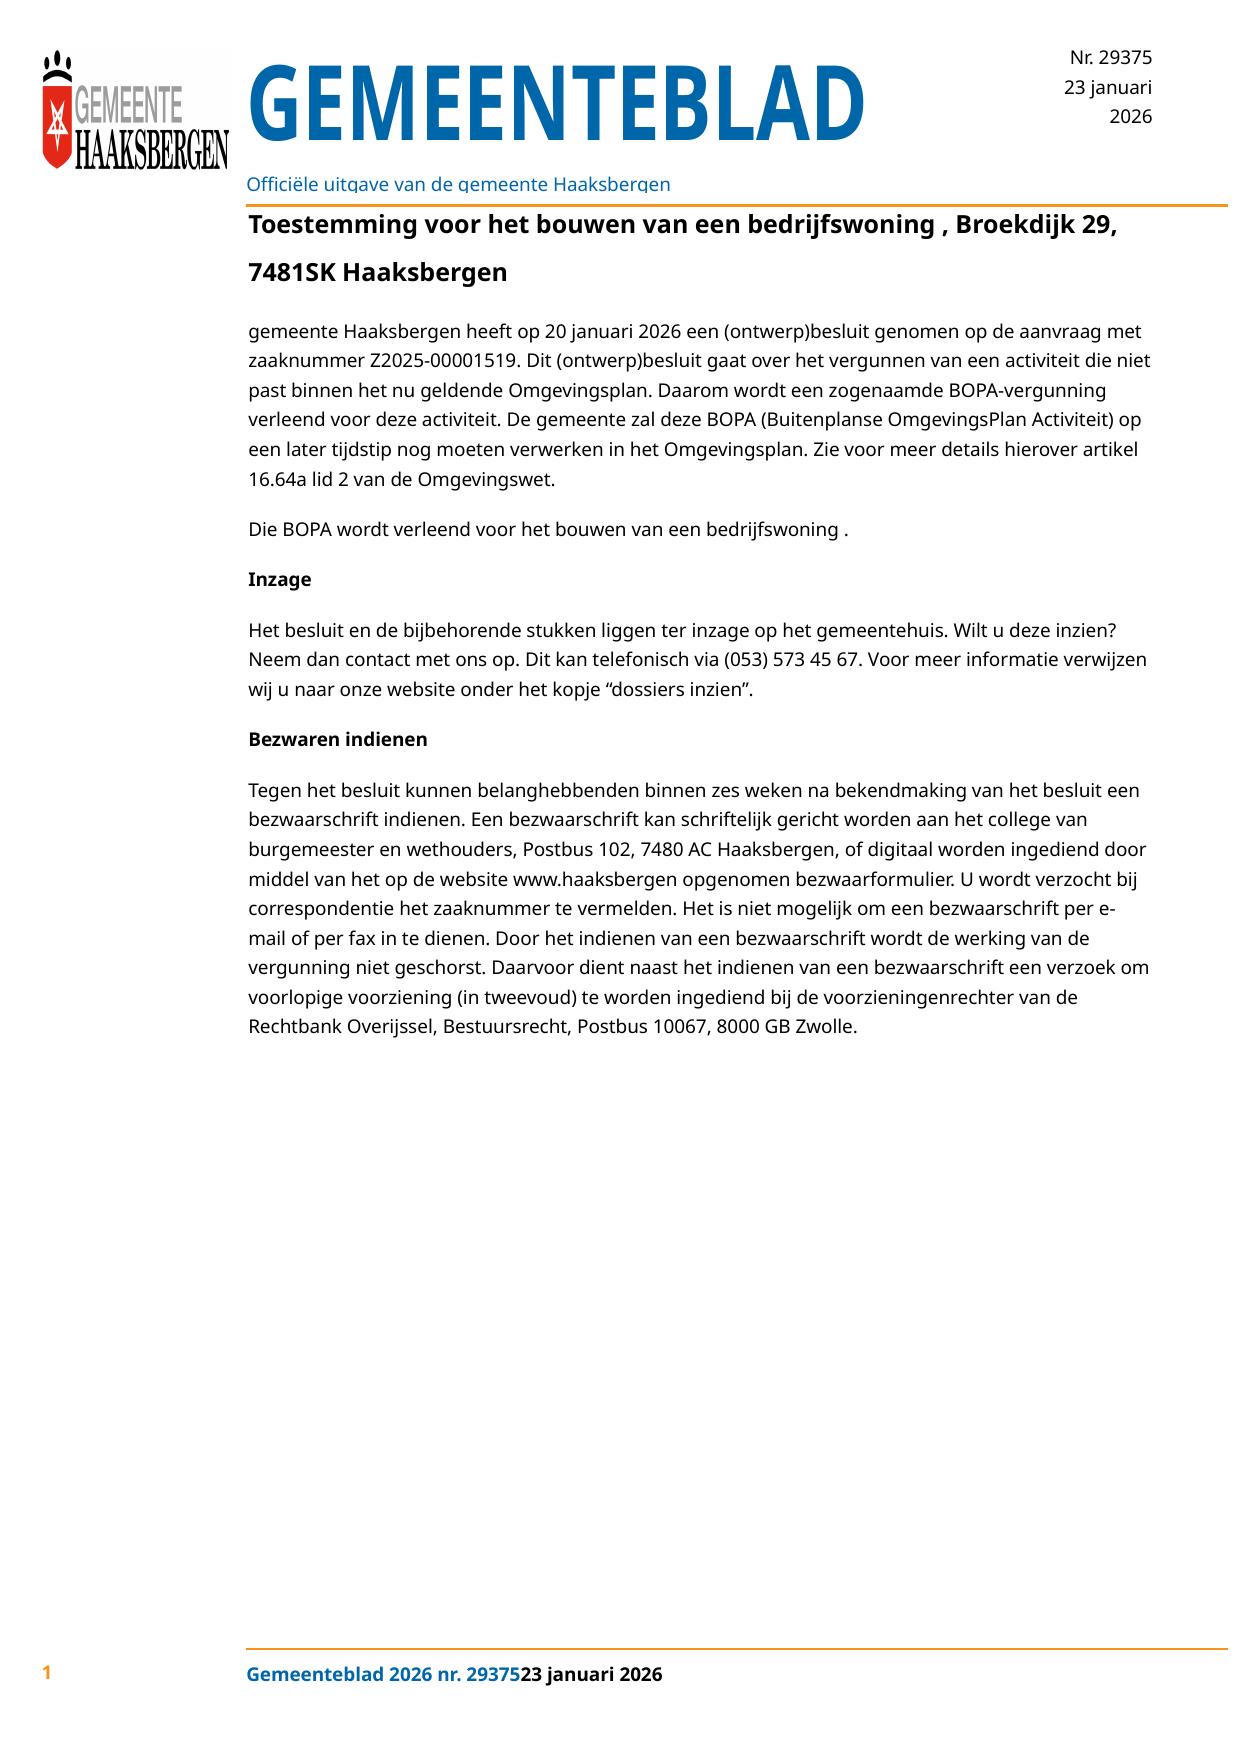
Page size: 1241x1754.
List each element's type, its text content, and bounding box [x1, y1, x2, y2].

text Tegen het besluit kunnen belanghebbenden binnen zes weken na bekendmaking van het besluit een bezwaarschrift indienen. Een bezwaarschrift kan schriftelijk gericht worden aan het college van burgemeester en wethouders, Postbus 102, 7480 AC Haaksbergen, of digitaal worden ingediend door middel van het op de website www.haaksbergen opgenomen bezwaarformulier. U wordt verzocht bij correspondentie het zaaknummer te vermelden. Het is niet mogelijk om een bezwaarschrift per e-mail of per fax in te dienen. Door het indienen van een bezwaarschrift wordt de werking van de vergunning niet geschorst. Daarvoor dient naast het indienen van een bezwaarschrift een verzoek om voorlopige voorziening (in tweevoud) te worden ingediend bij de voorzieningenrechter van de Rechtbank Overijssel, Bestuursrecht, Postbus 10067, 8000 GB Zwolle. [248, 777, 1152, 1039]
text Bezwaren indienen [248, 727, 1152, 752]
text Die BOPA wordt verleend voor het bouwen van een bedrijfswoning . [248, 516, 1152, 542]
text gemeente Haaksbergen heeft op 20 januari 2026 een (ontwerp)besluit genomen op de aanvraag met zaaknummer Z2025-00001519. Dit (ontwerp)besluit gaat over het vergunnen van een activiteit die niet past binnen het nu geldende Omgevingsplan. Daarom wordt een zogenaamde BOPA-vergunning verleend voor deze activiteit. De gemeente zal deze BOPA (Buitenplanse OmgevingsPlan Activiteit) op een later tijdstip nog moeten verwerken in het Omgevingsplan. Zie voor meer details hierover artikel 16.64a lid 2 van de Omgevingswet. [248, 318, 1152, 492]
text Het besluit en de bijbehorende stukken liggen ter inzage op het gemeentehuis. Wilt u deze inzien? Neem dan contact met ons op. Dit kan telefonisch via (053) 573 45 67. Voor meer informatie verwijzen wij u naar onze website onder het kopje “dossiers inzien”. [248, 617, 1152, 702]
picture [41, 47, 231, 172]
text Toestemming voor het bouwen van een bedrijfswoning , Broekdijk 29, 7481SK Haaksbergen [248, 207, 1152, 288]
text Inzage [248, 567, 1152, 592]
